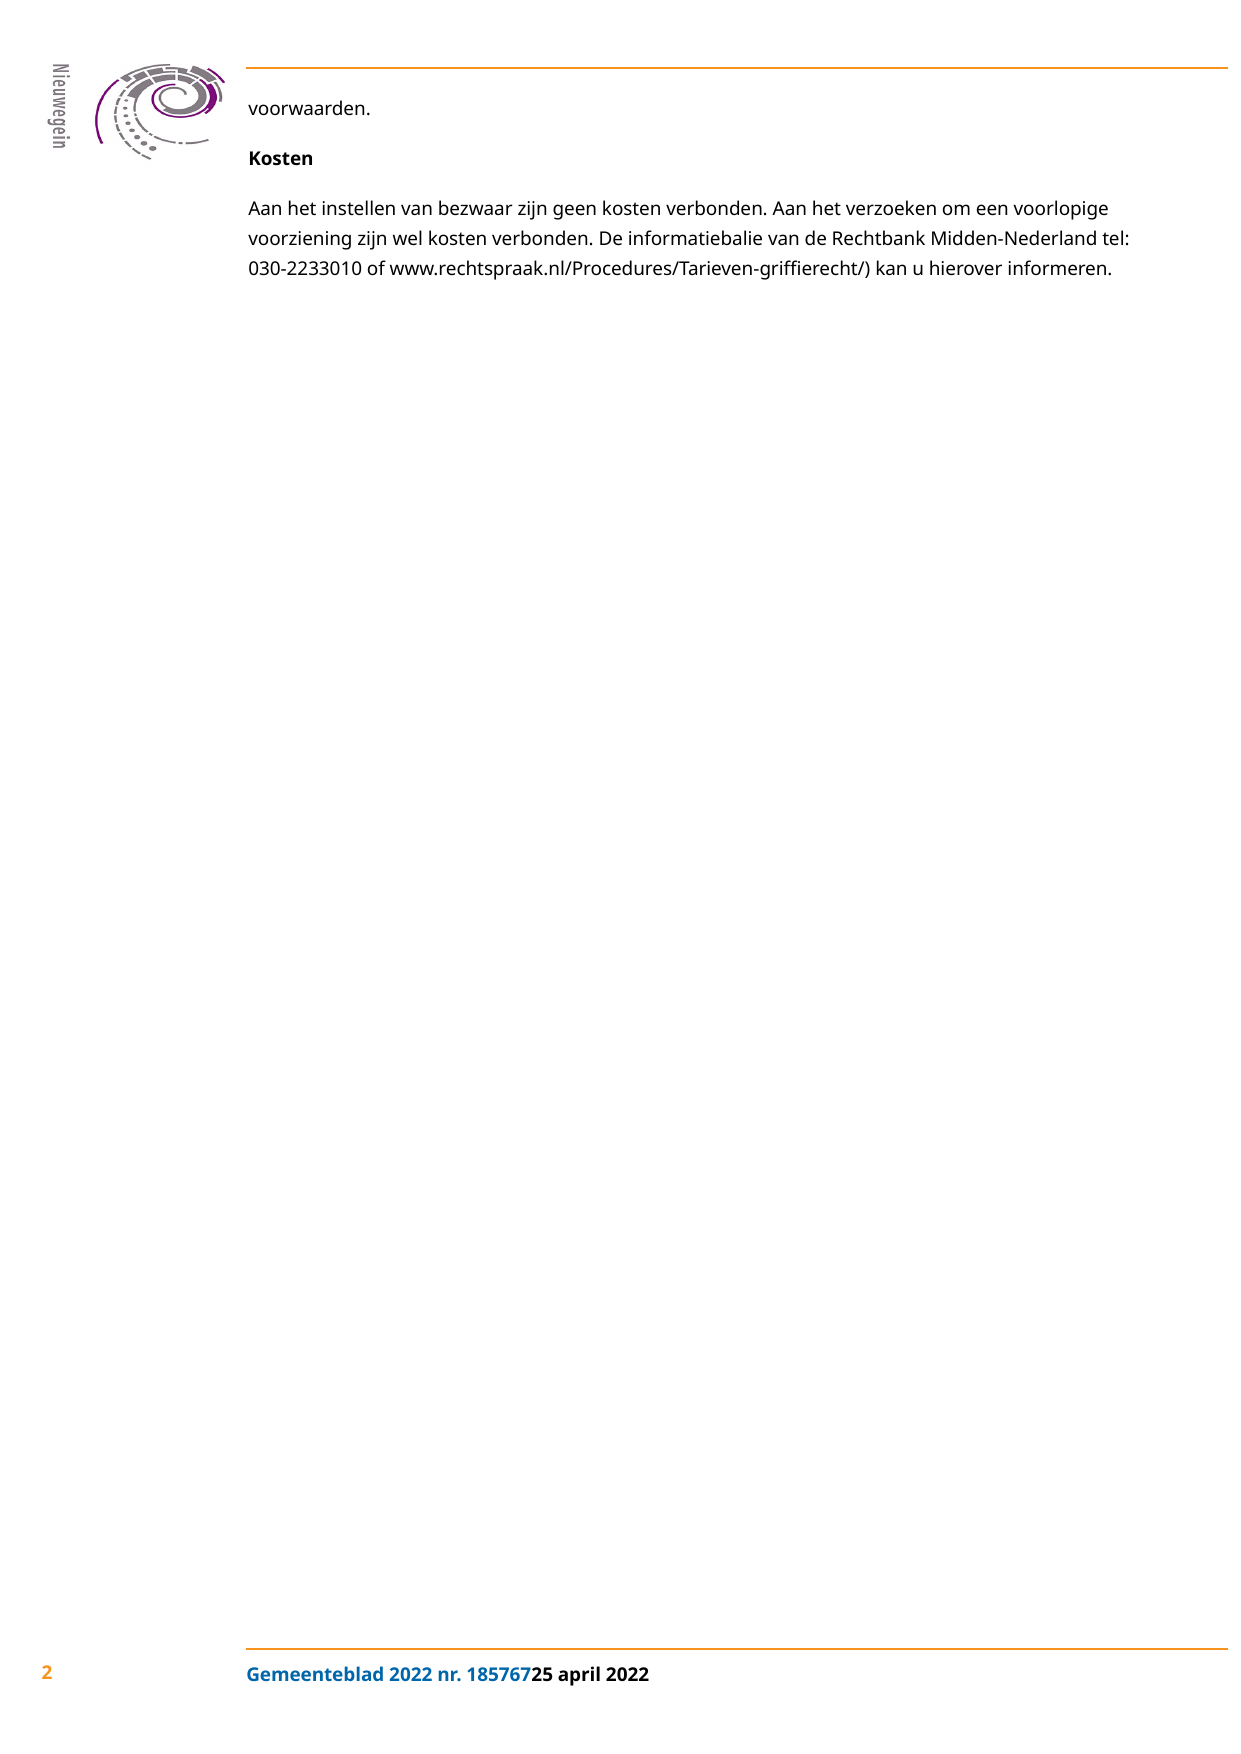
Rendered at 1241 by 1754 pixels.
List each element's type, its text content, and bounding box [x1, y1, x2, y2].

text Kosten [248, 145, 1152, 171]
text Aan het instellen van bezwaar zijn geen kosten verbonden. Aan het verzoeken om een voorlopige voorziening zijn wel kosten verbonden. De informatiebalie van de Rechtbank Midden-Nederland tel: 030-2233010 of www.rechtspraak.nl/Procedures/Tarieven-griffierecht/) kan u hierover informeren. [248, 196, 1152, 281]
picture [41, 47, 231, 172]
text voorwaarden. [248, 95, 1152, 121]
